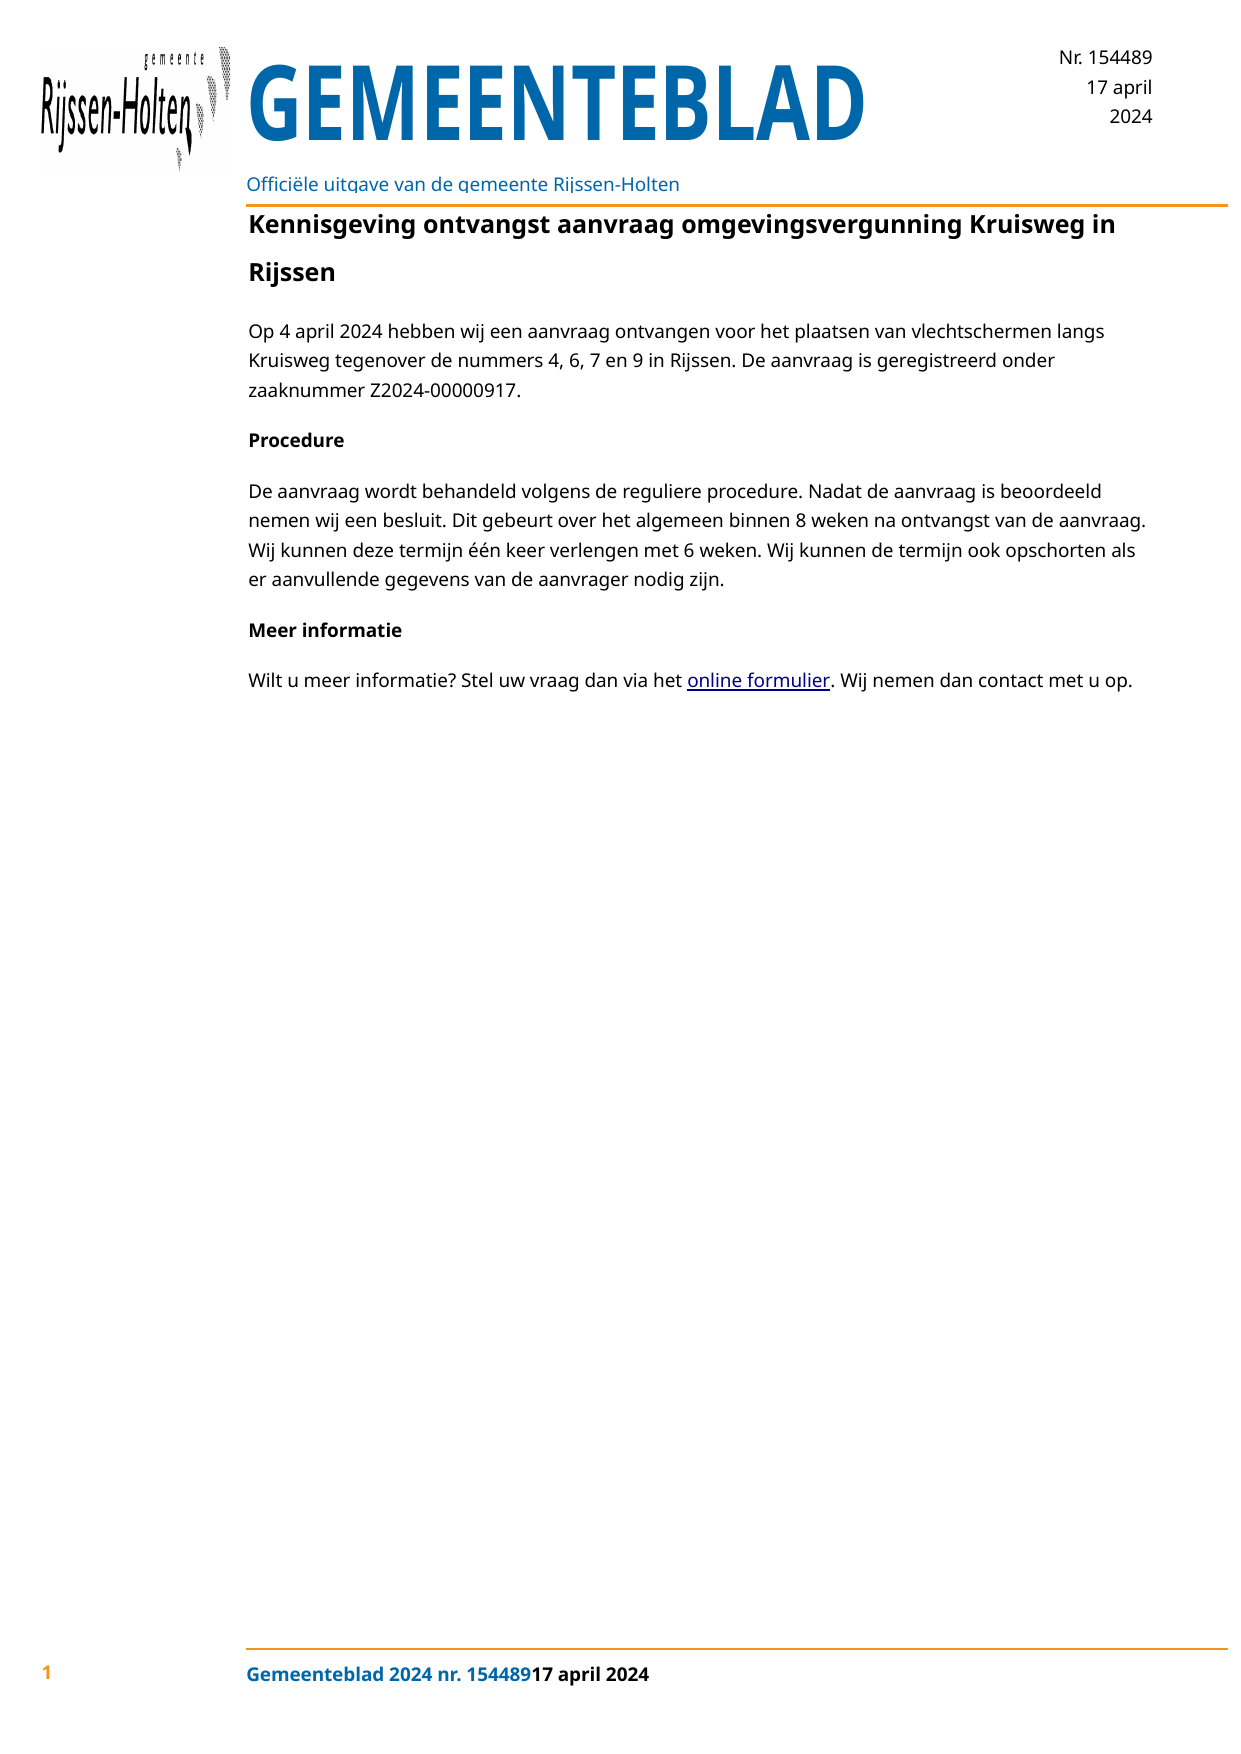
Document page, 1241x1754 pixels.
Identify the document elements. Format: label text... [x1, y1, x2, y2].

text De aanvraag wordt behandeld volgens de reguliere procedure. Nadat de aanvraag is beoordeeld nemen wij een besluit. Dit gebeurt over het algemeen binnen 8 weken na ontvangst van de aanvraag. Wij kunnen deze termijn één keer verlengen met 6 weken. Wij kunnen de termijn ook opschorten als er aanvullende gegevens van de aanvrager nodig zijn. [248, 478, 1152, 592]
text Kennisgeving ontvangst aanvraag omgevingsvergunning Kruisweg in Rijssen [248, 207, 1152, 288]
text Meer informatie [248, 617, 1152, 643]
picture [41, 47, 231, 172]
text Procedure [248, 427, 1152, 453]
text Wilt u meer informatie? Stel uw vraag dan via het online formulier. Wij nemen dan contact met u op. [248, 667, 1152, 693]
text Op 4 april 2024 hebben wij een aanvraag ontvangen voor het plaatsen van vlechtschermen langs Kruisweg tegenover de nummers 4, 6, 7 en 9 in Rijssen. De aanvraag is geregistreerd onder zaaknummer Z2024-00000917. [248, 318, 1152, 403]
